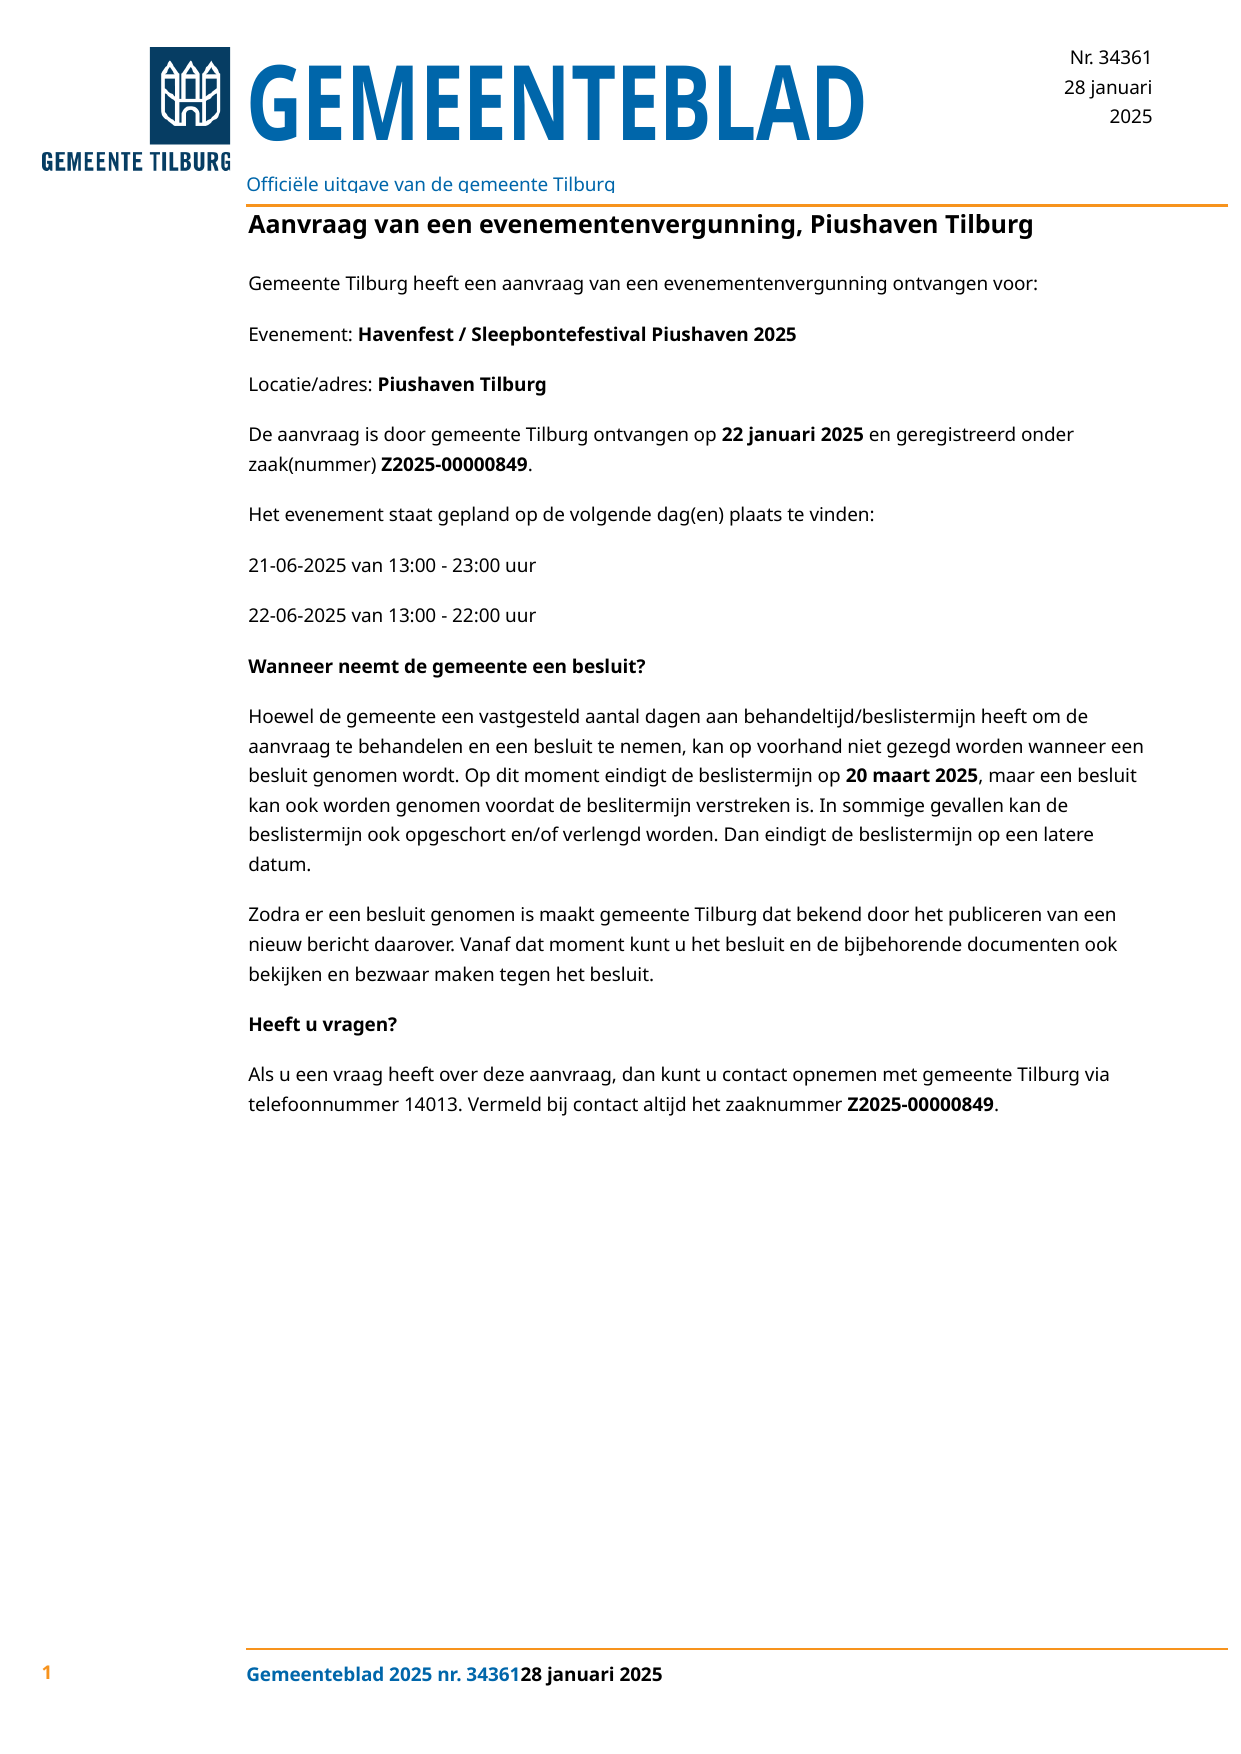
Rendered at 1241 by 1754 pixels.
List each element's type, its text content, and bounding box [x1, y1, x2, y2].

text 21-06-2025 van 13:00 - 23:00 uur [248, 552, 1152, 578]
text De aanvraag is door gemeente Tilburg ontvangen op 22 januari 2025 en geregistreerd onder zaak(nummer) Z2025-00000849. [248, 422, 1152, 477]
text Zodra er een besluit genomen is maakt gemeente Tilburg dat bekend door het publiceren van een nieuw bericht daarover. Vanaf dat moment kunt u het besluit en de bijbehorende documenten ook bekijken en bezwaar maken tegen het besluit. [248, 902, 1152, 986]
text Gemeente Tilburg heeft een aanvraag van een evenementenvergunning ontvangen voor: [248, 270, 1152, 296]
text Heeft u vragen? [248, 1011, 1152, 1037]
text Aanvraag van een evenementenvergunning, Piushaven Tilburg [248, 207, 1152, 241]
text Wanneer neemt de gemeente een besluit? [248, 653, 1152, 678]
text 22-06-2025 van 13:00 - 22:00 uur [248, 602, 1152, 628]
text Het evenement staat gepland op de volgende dag(en) plaats te vinden: [248, 502, 1152, 527]
text Hoewel de gemeente een vastgesteld aantal dagen aan behandeltijd/beslistermijn heeft om de aanvraag te behandelen en een besluit te nemen, kan op voorhand niet gezegd worden wanneer een besluit genomen wordt. Op dit moment eindigt de beslistermijn op 20 maart 2025, maar een besluit kan ook worden genomen voordat de beslitermijn verstreken is. In sommige gevallen kan de beslistermijn ook opgeschort en/of verlengd worden. Dan eindigt de beslistermijn op een latere datum. [248, 703, 1152, 877]
text Als u een vraag heeft over deze aanvraag, dan kunt u contact opnemen met gemeente Tilburg via telefoonnummer 14013. Vermeld bij contact altijd het zaaknummer Z2025-00000849. [248, 1062, 1152, 1117]
picture [41, 47, 231, 172]
text Locatie/adres: Piushaven Tilburg [248, 371, 1152, 397]
text Evenement: Havenfest / Sleepbontefestival Piushaven 2025 [248, 321, 1152, 346]
